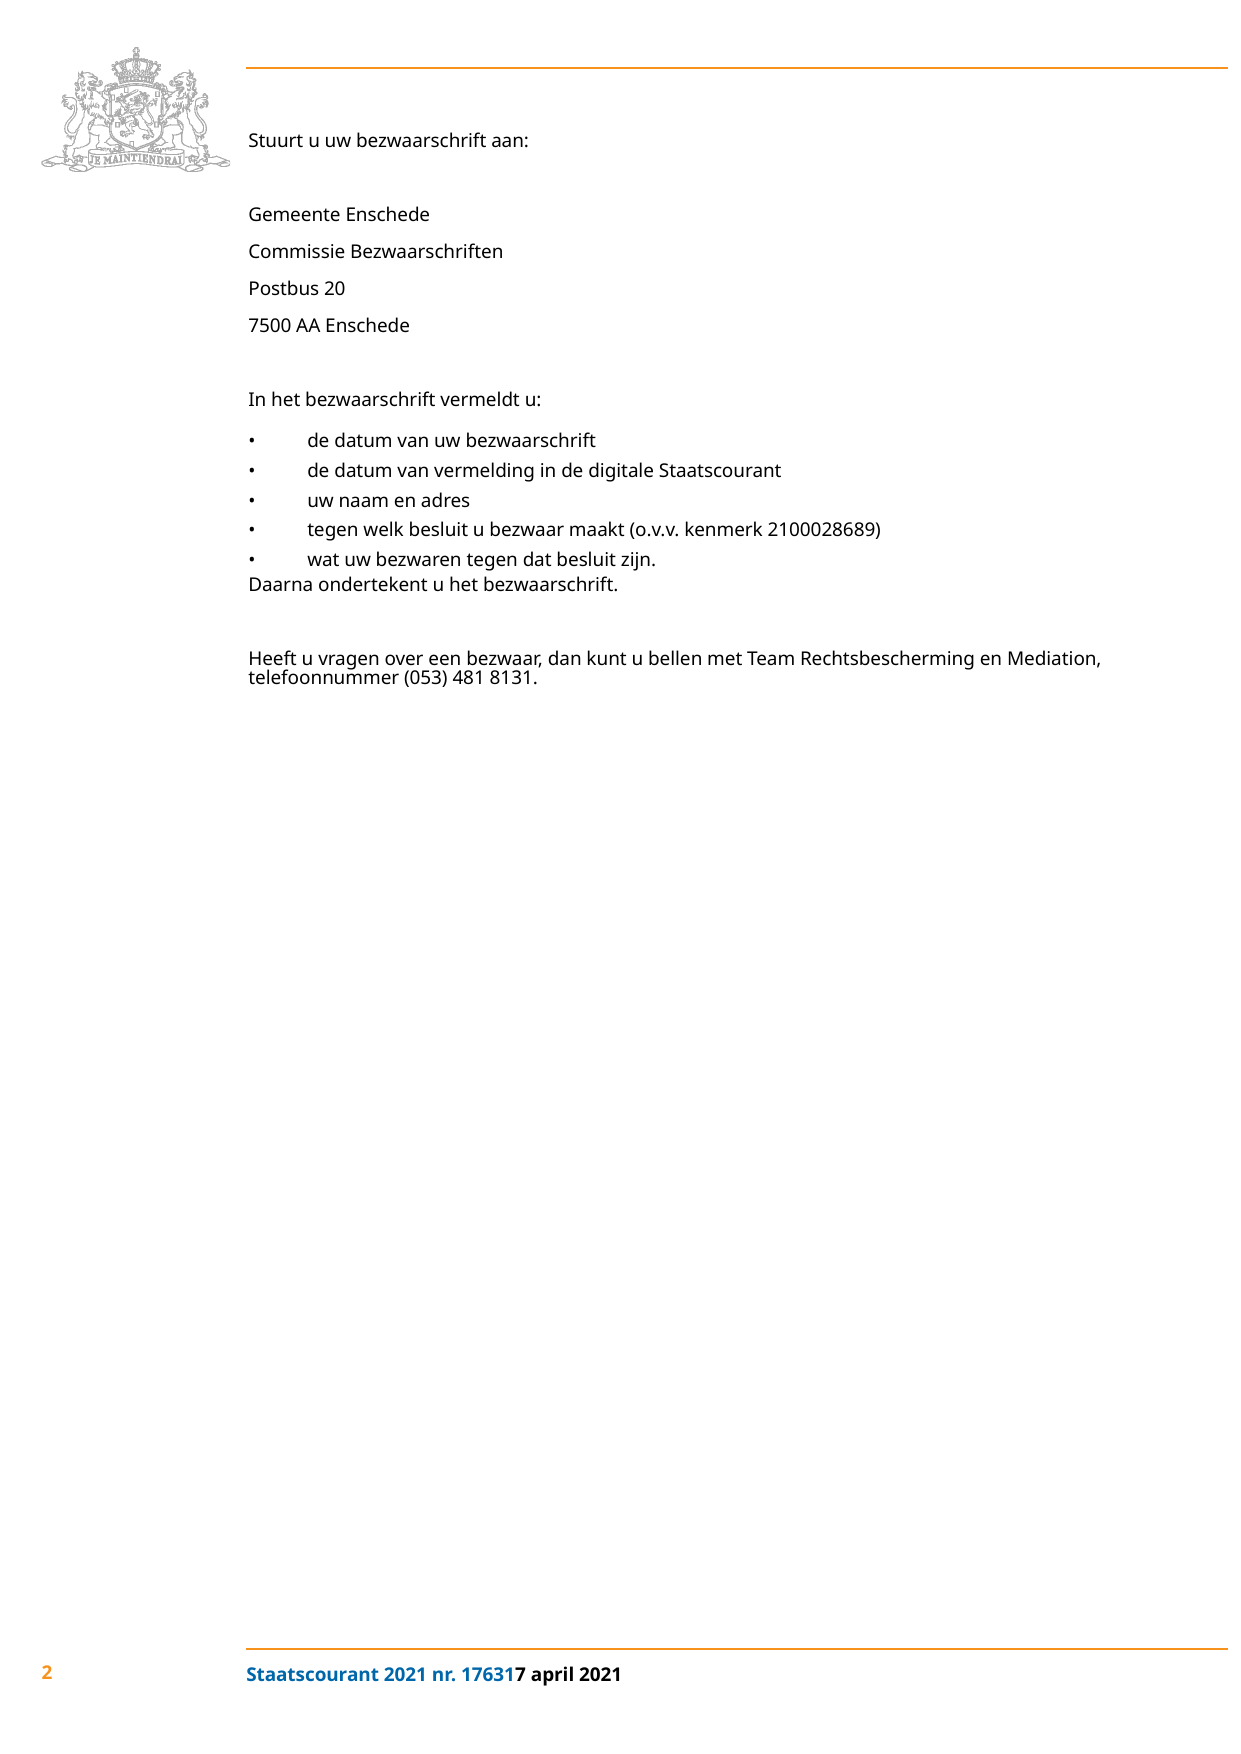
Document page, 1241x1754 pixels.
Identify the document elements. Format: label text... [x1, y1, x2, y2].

list tegen welk besluit u bezwaar maakt (o.v.v. kenmerk 2100028689) [248, 516, 1152, 542]
list wat uw bezwaren tegen dat besluit zijn. [248, 546, 1152, 572]
text Gemeente Enschede [248, 206, 1152, 225]
text Commissie Bezwaarschriften [248, 243, 1152, 262]
text Postbus 20 [248, 280, 1152, 299]
list uw naam en adres [248, 487, 1152, 512]
text In het bezwaarschrift vermeldt u: [248, 391, 1152, 410]
text 7500 AA Enschede [248, 317, 1152, 336]
list de datum van vermelding in de digitale Staatscourant [248, 457, 1152, 483]
text Daarna ondertekent u het bezwaarschrift. [248, 576, 1152, 595]
list de datum van uw bezwaarschrift [248, 428, 1152, 453]
text Stuurt u uw bezwaarschrift aan: [248, 132, 1152, 151]
picture [41, 47, 231, 172]
text Heeft u vragen over een bezwaar, dan kunt u bellen met Team Rechtsbescherming en Mediation, telefoonnummer (053) 481 8131. [248, 649, 1152, 688]
